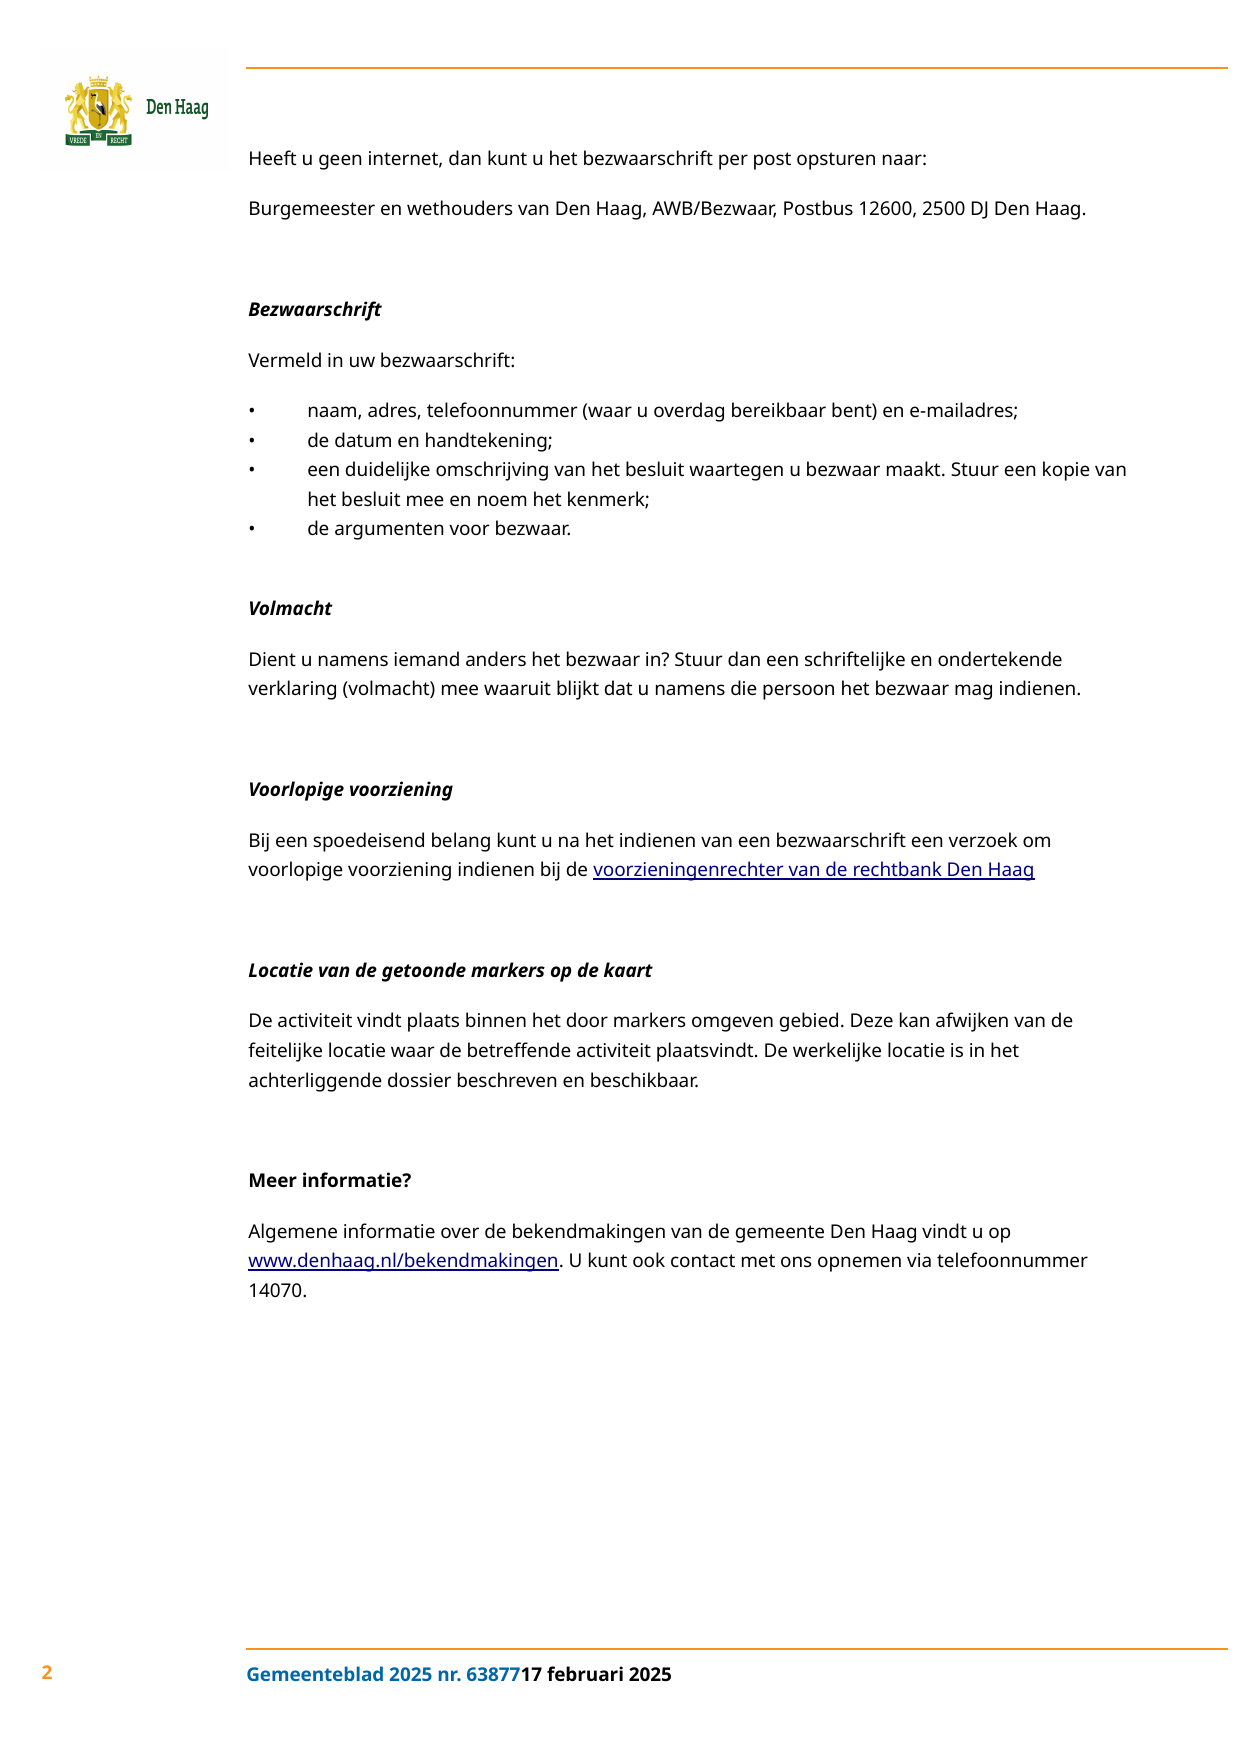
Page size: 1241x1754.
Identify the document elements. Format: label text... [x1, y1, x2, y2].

text Heeft u geen internet, dan kunt u het bezwaarschrift per post opsturen naar: [248, 145, 1152, 171]
text Locatie van de getoonde markers op de kaart [248, 957, 1152, 983]
text Volmacht [248, 596, 1152, 621]
list naam, adres, telefoonnummer (waar u overdag bereikbaar bent) en e-mailadres; [248, 397, 1152, 423]
text De activiteit vindt plaats binnen het door markers omgeven gebied. Deze kan afwijken van de feitelijke locatie waar de betreffende activiteit plaatsvindt. De werkelijke locatie is in het achterliggende dossier beschreven en beschikbaar. [248, 1008, 1152, 1093]
text Bezwaarschrift [248, 296, 1152, 322]
list een duidelijke omschrijving van het besluit waartegen u bezwaar maakt. Stuur een kopie van het besluit mee en noem het kenmerk; [248, 456, 1152, 512]
text Voorlopige voorziening [248, 776, 1152, 802]
text Dient u namens iemand anders het bezwaar in? Stuur dan een schriftelijke en ondertekende verklaring (volmacht) mee waaruit blijkt dat u namens die persoon het bezwaar mag indienen. [248, 646, 1152, 701]
list de datum en handtekening; [248, 427, 1152, 453]
text Algemene informatie over de bekendmakingen van de gemeente Den Haag vindt u op www.denhaag.nl/bekendmakingen. U kunt ook contact met ons opnemen via telefoonnummer 14070. [248, 1218, 1152, 1303]
text Meer informatie? [248, 1168, 1152, 1193]
text Burgemeester en wethouders van Den Haag, AWB/Bezwaar, Postbus 12600, 2500 DJ Den Haag. [248, 196, 1152, 221]
list de argumenten voor bezwaar. [248, 516, 1152, 541]
picture [41, 47, 231, 172]
text Vermeld in uw bezwaarschrift: [248, 347, 1152, 373]
text Bij een spoedeisend belang kunt u na het indienen van een bezwaarschrift een verzoek om voorlopige voorziening indienen bij de voorzieningenrechter van de rechtbank Den Haag [248, 827, 1152, 882]
